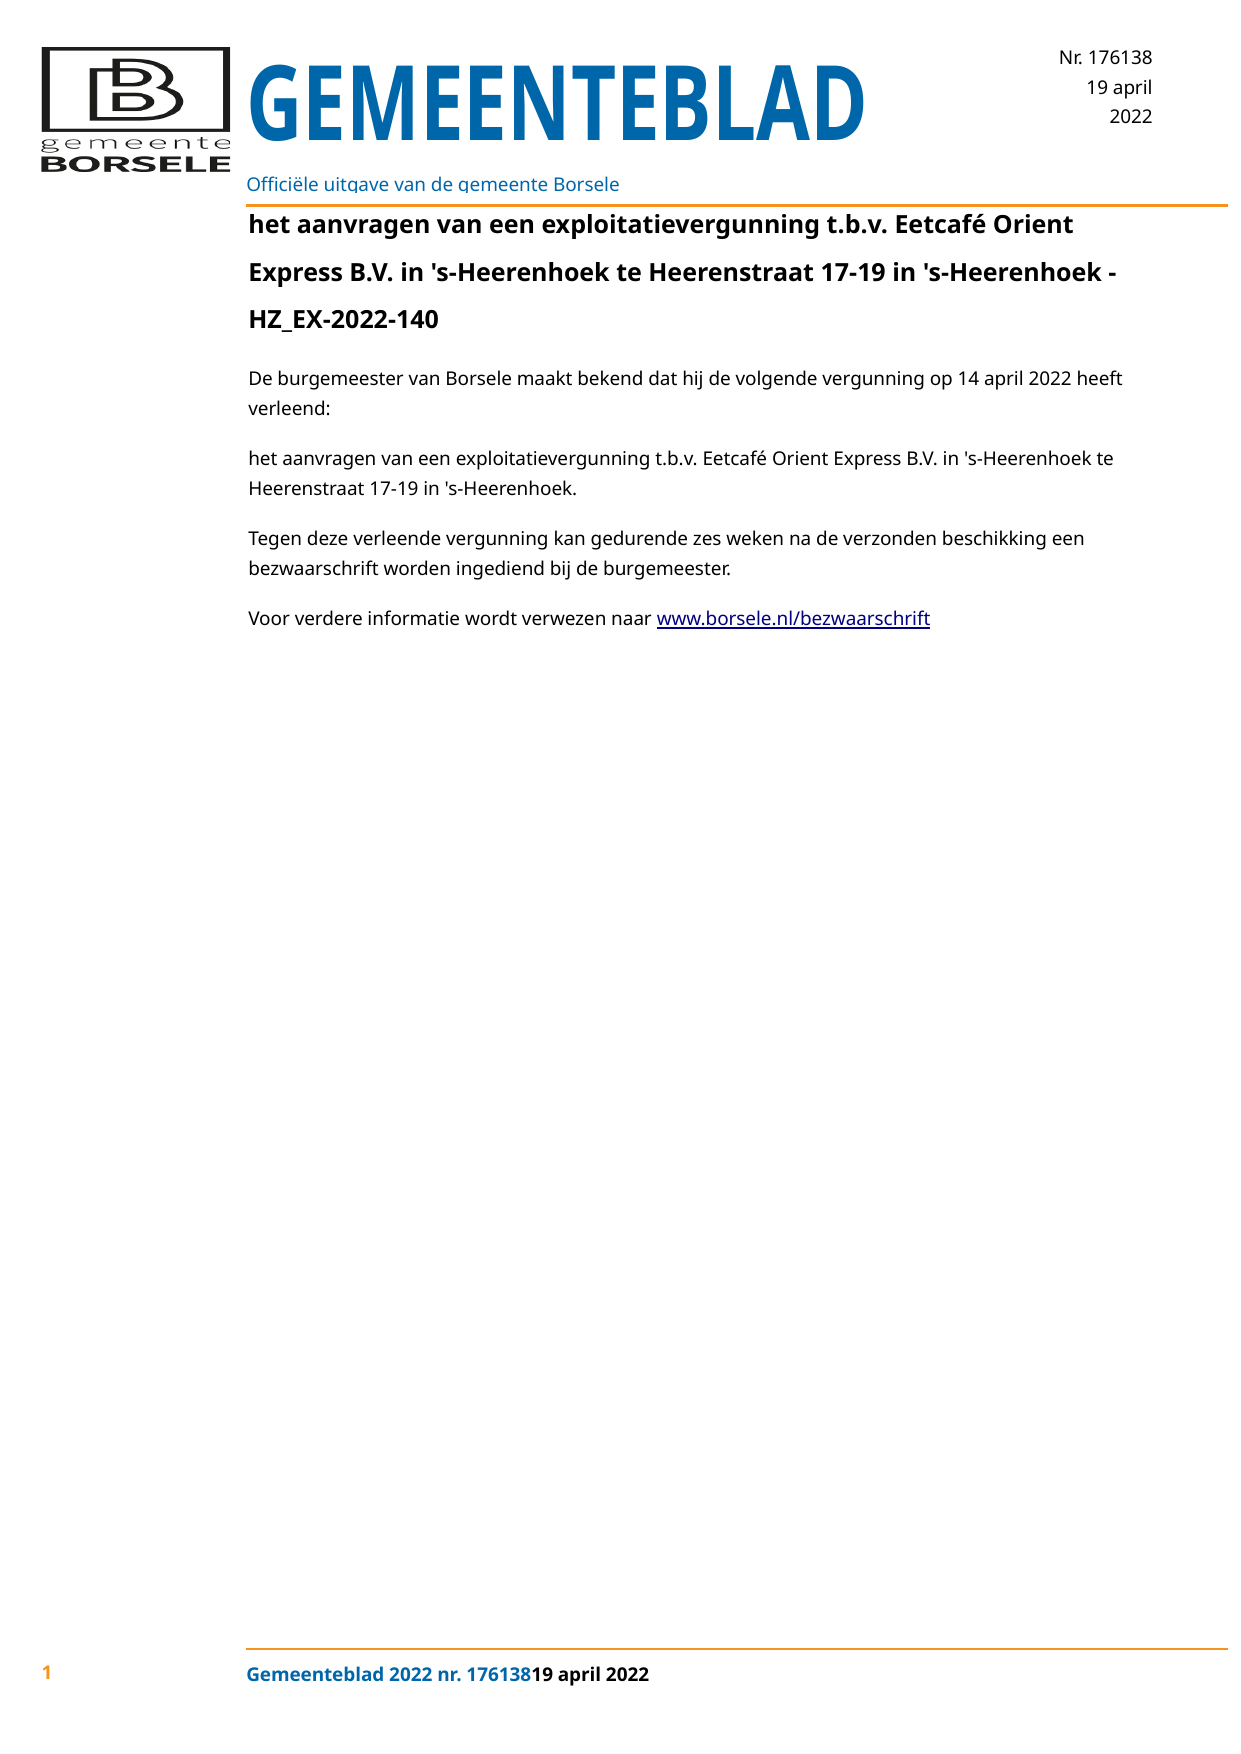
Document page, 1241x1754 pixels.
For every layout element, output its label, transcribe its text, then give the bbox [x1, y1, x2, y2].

text het aanvragen van een exploitatievergunning t.b.v. Eetcafé Orient Express B.V. in 's-Heerenhoek te Heerenstraat 17-19 in 's-Heerenhoek. [248, 446, 1152, 501]
text Tegen deze verleende vergunning kan gedurende zes weken na de verzonden beschikking een bezwaarschrift worden ingediend bij de burgemeester. [248, 526, 1152, 581]
text het aanvragen van een exploitatievergunning t.b.v. Eetcafé Orient Express B.V. in 's-Heerenhoek te Heerenstraat 17-19 in 's-Heerenhoek - HZ_EX-2022-140 [248, 207, 1152, 336]
text Voor verdere informatie wordt verwezen naar www.borsele.nl/bezwaarschrift [248, 606, 1152, 631]
text De burgemeester van Borsele maakt bekend dat hij de volgende vergunning op 14 april 2022 heeft verleend: [248, 366, 1152, 421]
picture [41, 47, 231, 172]
